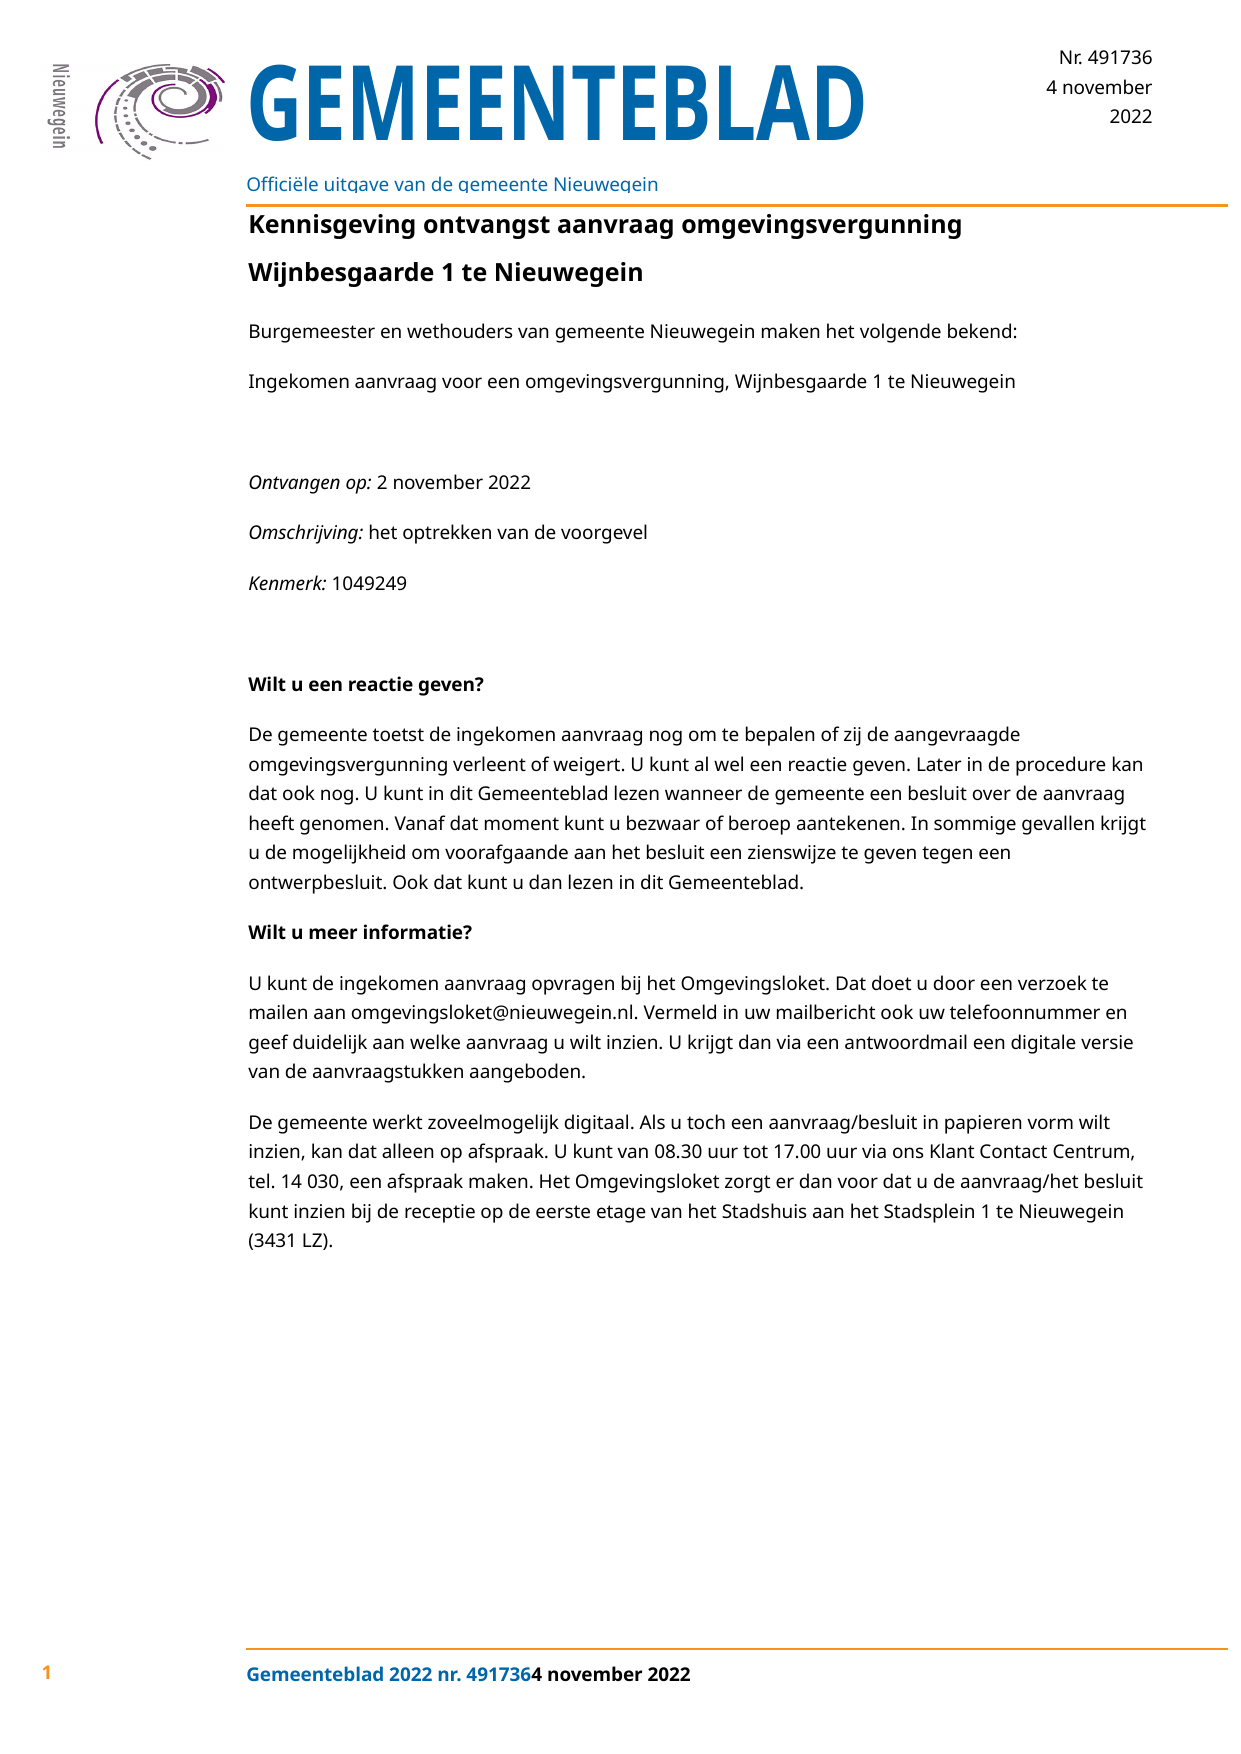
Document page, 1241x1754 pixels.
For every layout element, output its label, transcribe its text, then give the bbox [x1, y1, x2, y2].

text Wilt u een reactie geven? [248, 671, 1152, 697]
picture [41, 47, 231, 172]
text Omschrijving: het optrekken van de voorgevel [248, 519, 1152, 545]
text Burgemeester en wethouders van gemeente Nieuwegein maken het volgende bekend: [248, 318, 1152, 344]
text Kenmerk: 1049249 [248, 570, 1152, 596]
text Wilt u meer informatie? [248, 919, 1152, 945]
text Kennisgeving ontvangst aanvraag omgevingsvergunning Wijnbesgaarde 1 te Nieuwegein [248, 207, 1152, 288]
text De gemeente toetst de ingekomen aanvraag nog om te bepalen of zij de aangevraagde omgevingsvergunning verleent of weigert. U kunt al wel een reactie geven. Later in de procedure kan dat ook nog. U kunt in dit Gemeenteblad lezen wanneer de gemeente een besluit over de aanvraag heeft genomen. Vanaf dat moment kunt u bezwaar of beroep aantekenen. In sommige gevallen krijgt u de mogelijkheid om voorafgaande aan het besluit een zienswijze te geven tegen een ontwerpbesluit. Ook dat kunt u dan lezen in dit Gemeenteblad. [248, 721, 1152, 895]
text U kunt de ingekomen aanvraag opvragen bij het Omgevingsloket. Dat doet u door een verzoek te mailen aan omgevingsloket@nieuwegein.nl. Vermeld in uw mailbericht ook uw telefoonnummer en geef duidelijk aan welke aanvraag u wilt inzien. U krijgt dan via een antwoordmail een digitale versie van de aanvraagstukken aangeboden. [248, 970, 1152, 1084]
text De gemeente werkt zoveelmogelijk digitaal. Als u toch een aanvraag/besluit in papieren vorm wilt inzien, kan dat alleen op afspraak. U kunt van 08.30 uur tot 17.00 uur via ons Klant Contact Centrum, tel. 14 030, een afspraak maken. Het Omgevingsloket zorgt er dan voor dat u de aanvraag/het besluit kunt inzien bij de receptie op de eerste etage van het Stadshuis aan het Stadsplein 1 te Nieuwegein (3431 LZ). [248, 1109, 1152, 1253]
text Ontvangen op: 2 november 2022 [248, 469, 1152, 495]
text Ingekomen aanvraag voor een omgevingsvergunning, Wijnbesgaarde 1 te Nieuwegein [248, 368, 1152, 394]
